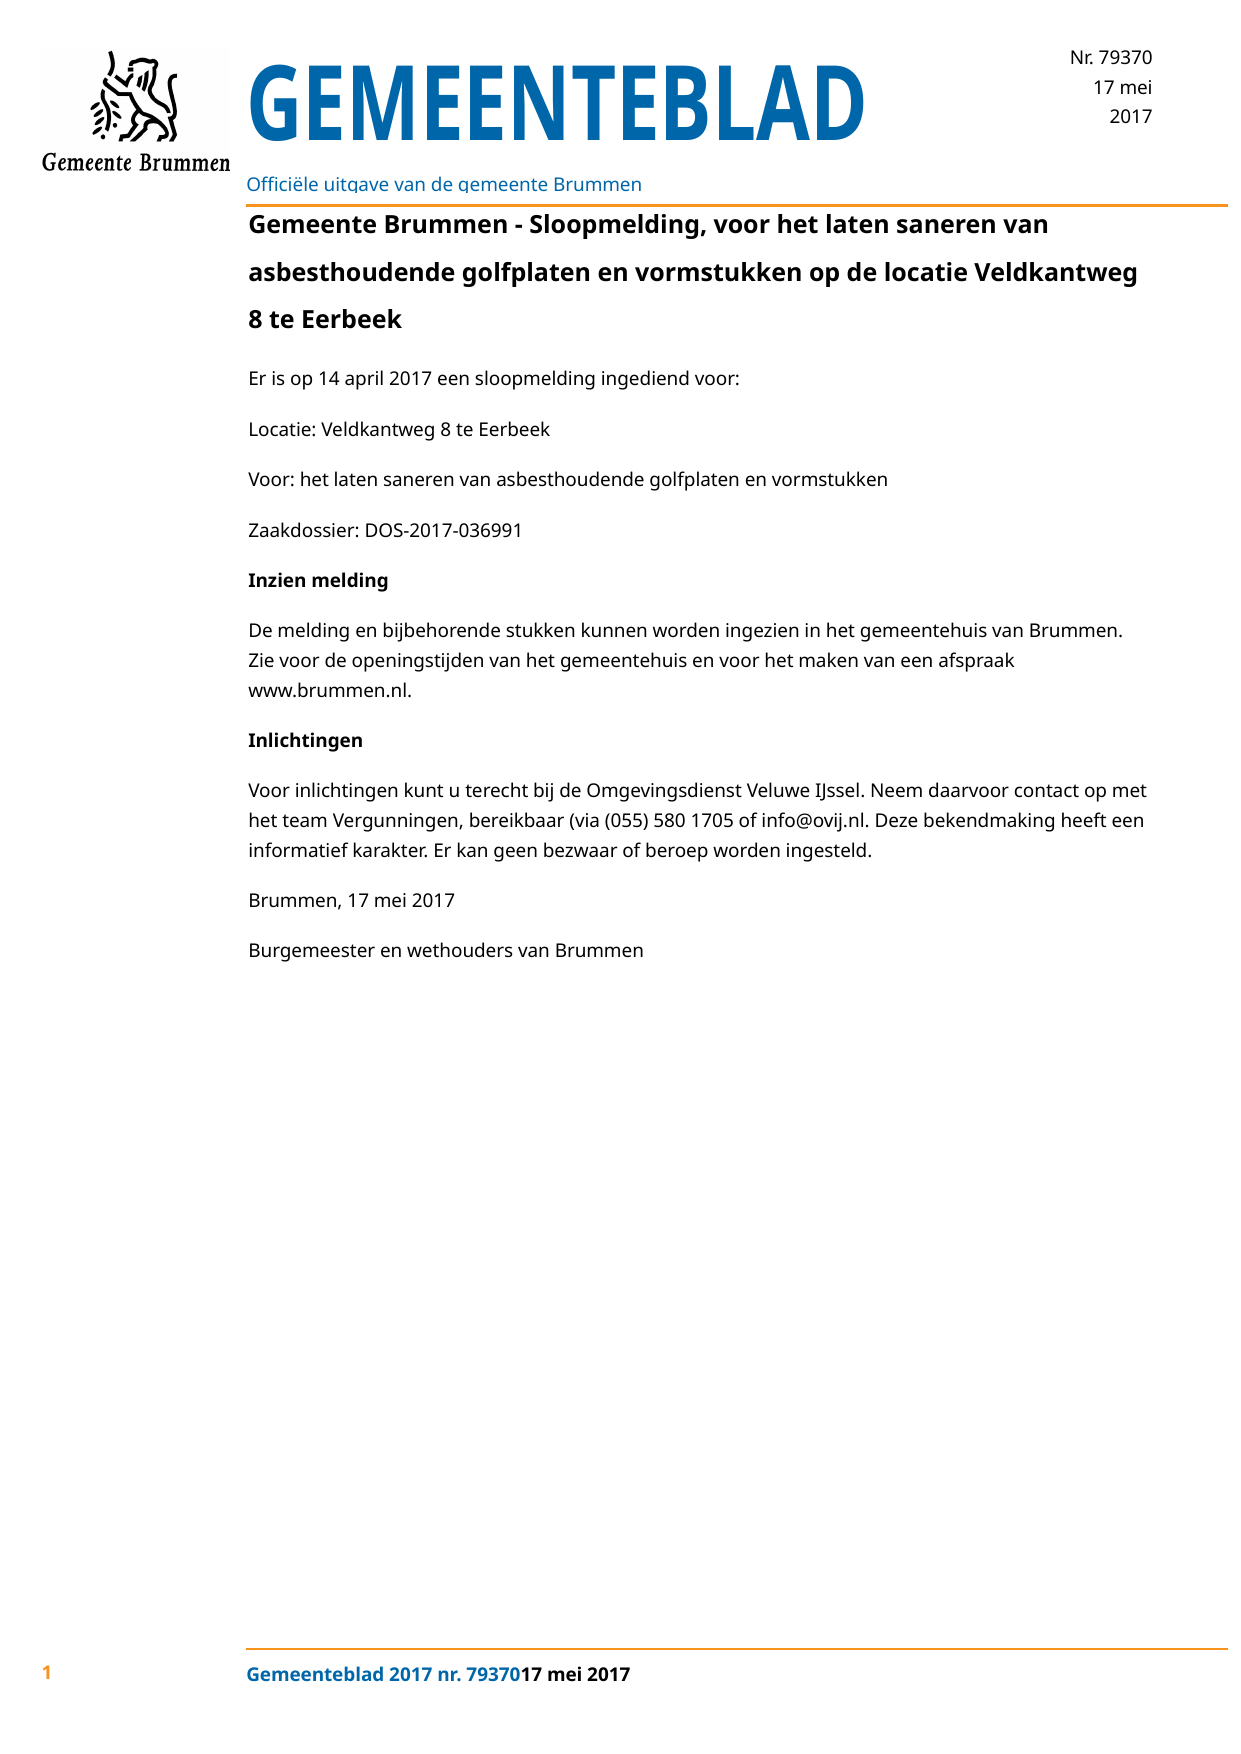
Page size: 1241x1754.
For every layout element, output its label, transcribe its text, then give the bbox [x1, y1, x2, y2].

text Er is op 14 april 2017 een sloopmelding ingediend voor: [248, 366, 1152, 391]
text Zaakdossier: DOS-2017-036991 [248, 517, 1152, 542]
text De melding en bijbehorende stukken kunnen worden ingezien in het gemeentehuis van Brummen. Zie voor de openingstijden van het gemeentehuis en voor het maken van een afspraak www.brummen.nl. [248, 618, 1152, 702]
text Brummen, 17 mei 2017 [248, 887, 1152, 913]
text Inlichtingen [248, 727, 1152, 753]
text Inzien melding [248, 567, 1152, 593]
text Voor inlichtingen kunt u terecht bij de Omgevingsdienst Veluwe IJssel. Neem daarvoor contact op met het team Vergunningen, bereikbaar (via (055) 580 1705 of info@ovij.nl. Deze bekendmaking heeft een informatief karakter. Er kan geen bezwaar of beroep worden ingesteld. [248, 778, 1152, 862]
text Voor: het laten saneren van asbesthoudende golfplaten en vormstukken [248, 466, 1152, 492]
picture [41, 47, 231, 172]
text Burgemeester en wethouders van Brummen [248, 938, 1152, 963]
text Locatie: Veldkantweg 8 te Eerbeek [248, 416, 1152, 442]
text Gemeente Brummen - Sloopmelding, voor het laten saneren van asbesthoudende golfplaten en vormstukken op de locatie Veldkantweg 8 te Eerbeek [248, 207, 1152, 336]
